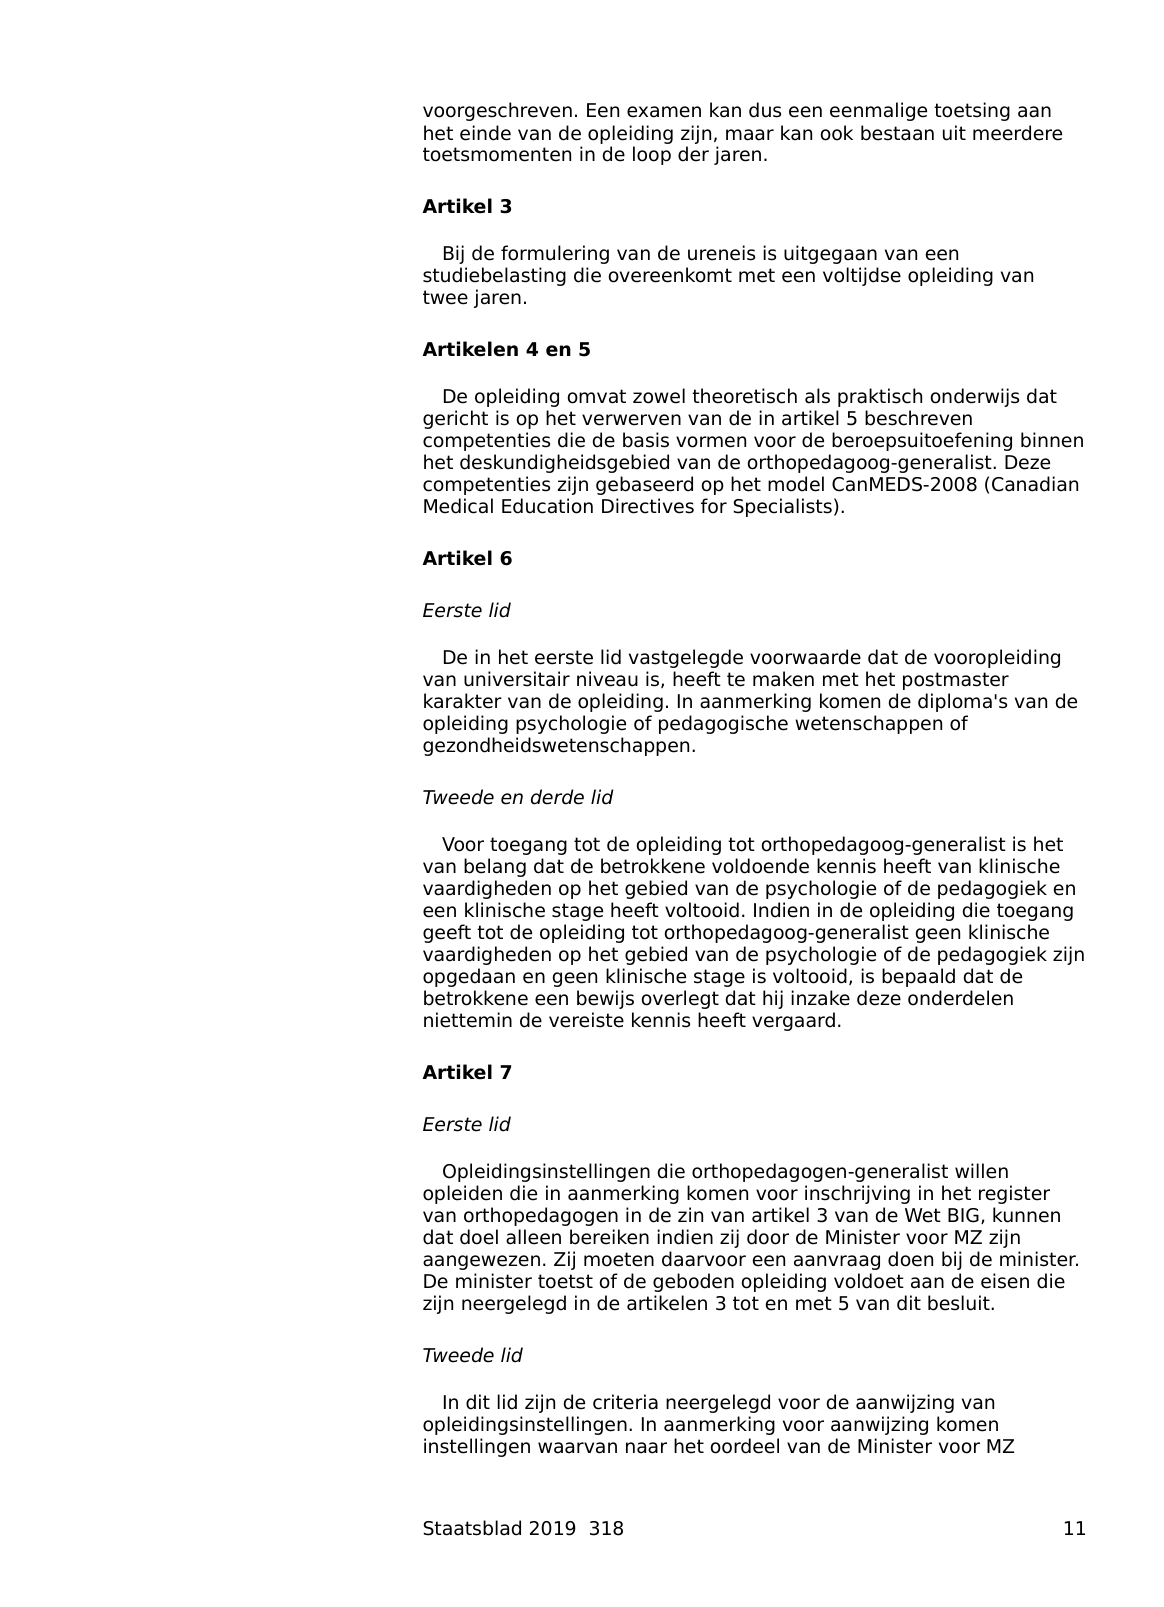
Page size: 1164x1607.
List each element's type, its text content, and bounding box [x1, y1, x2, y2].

text Bij de formulering van de ureneis is uitgegaan van een studiebelasting die overeenkomt met een voltijdse opleiding van twee jaren. [422, 243, 1087, 309]
text De opleiding omvat zowel theoretisch als praktisch onderwijs dat gericht is op het verwerven van de in artikel 5 beschreven competenties die de basis vormen voor de beroepsuitoefening binnen het deskundigheidsgebied van de orthopedagoog-generalist. Deze competenties zijn gebaseerd op het model CanMEDS-2008 (Canadian Medical Education Directives for Specialists). [422, 386, 1087, 518]
subtitle Artikel 6 [422, 548, 1087, 570]
subtitle Tweede lid [422, 1344, 1087, 1367]
text Opleidingsinstellingen die orthopedagogen-generalist willen opleiden die in aanmerking komen voor inschrijving in het register van orthopedagogen in de zin van artikel 3 van de Wet BIG, kunnen dat doel alleen bereiken indien zij door de Minister voor MZ zijn aangewezen. Zij moeten daarvoor een aanvraag doen bij de minister. De minister toetst of de geboden opleiding voldoet aan de eisen die zijn neergelegd in de artikelen 3 tot en met 5 van dit besluit. [422, 1161, 1087, 1314]
subtitle Artikelen 4 en 5 [422, 339, 1087, 361]
subtitle Artikel 3 [422, 196, 1087, 218]
subtitle Eerste lid [422, 1114, 1087, 1136]
text In dit lid zijn de criteria neergelegd voor de aanwijzing van opleidingsinstellingen. In aanmerking voor aanwijzing komen instellingen waarvan naar het oordeel van de Minister voor MZ [422, 1392, 1087, 1457]
text voorgeschreven. Een examen kan dus een eenmalige toetsing aan het einde van de opleiding zijn, maar kan ook bestaan uit meerdere toetsmomenten in de loop der jaren. [422, 100, 1087, 166]
subtitle Eerste lid [422, 600, 1087, 622]
text De in het eerste lid vastgelegde voorwaarde dat de vooropleiding van universitair niveau is, heeft te maken met het postmaster karakter van de opleiding. In aanmerking komen de diploma's van de opleiding psychologie of pedagogische wetenschappen of gezondheidswetenschappen. [422, 647, 1087, 757]
subtitle Artikel 7 [422, 1062, 1087, 1084]
text Voor toegang tot de opleiding tot orthopedagoog-generalist is het van belang dat de betrokkene voldoende kennis heeft van klinische vaardigheden op het gebied van de psychologie of de pedagogiek en een klinische stage heeft voltooid. Indien in de opleiding die toegang geeft tot de opleiding tot orthopedagoog-generalist geen klinische vaardigheden op het gebied van de psychologie of de pedagogiek zijn opgedaan en geen klinische stage is voltooid, is bepaald dat de betrokkene een bewijs overlegt dat hij inzake deze onderdelen niettemin de vereiste kennis heeft vergaard. [422, 834, 1087, 1032]
subtitle Tweede en derde lid [422, 787, 1087, 809]
